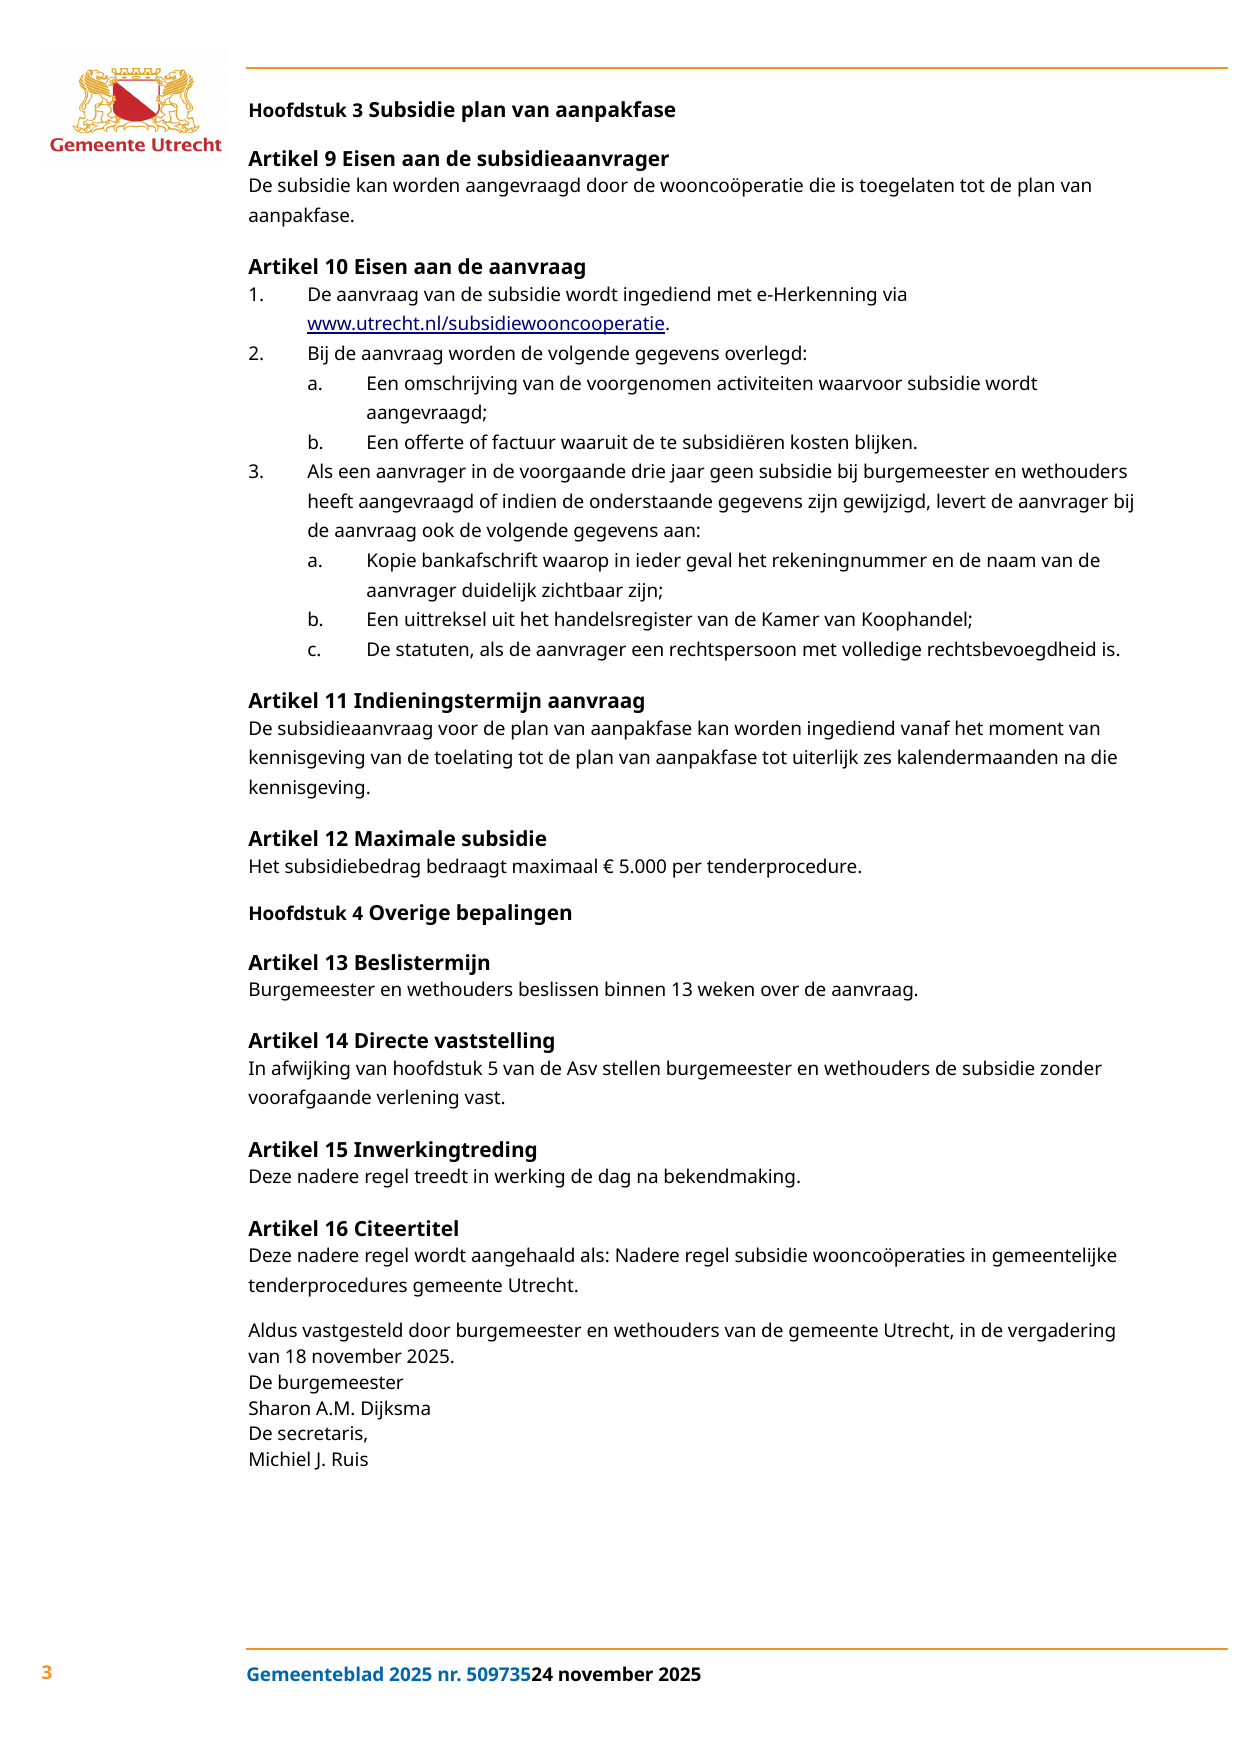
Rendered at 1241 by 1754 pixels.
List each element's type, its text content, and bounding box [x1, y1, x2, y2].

text Artikel 16 Citeertitel [248, 1214, 1152, 1242]
list Een offerte of factuur waaruit de te subsidiëren kosten blijken. [307, 429, 1152, 454]
list Als een aanvrager in de voorgaande drie jaar geen subsidie bij burgemeester en wethouders heeft aangevraagd of indien de onderstaande gegevens zijn gewijzigd, levert de aanvrager bij de aanvraag ook de volgende gegevens aan: [248, 458, 1152, 543]
text De subsidie kan worden aangevraagd door de wooncoöperatie die is toegelaten tot de plan van aanpakfase. [248, 172, 1152, 228]
text Artikel 15 Inwerkingtreding [248, 1135, 1152, 1163]
text Artikel 12 Maximale subsidie [248, 824, 1152, 853]
text Artikel 14 Directe vaststelling [248, 1027, 1152, 1055]
text Burgemeester en wethouders beslissen binnen 13 weken over de aanvraag. [248, 976, 1152, 1002]
list Bij de aanvraag worden de volgende gegevens overlegd: [248, 340, 1152, 366]
text De secretaris, [248, 1420, 1152, 1446]
text De burgemeester [248, 1369, 1152, 1395]
picture [41, 47, 231, 172]
list Een omschrijving van de voorgenomen activiteiten waarvoor subsidie wordt aangevraagd; [307, 370, 1152, 425]
text Hoofdstuk 4 Overige bepalingen [248, 898, 1152, 927]
text Het subsidiebedrag bedraagt maximaal € 5.000 per tenderprocedure. [248, 853, 1152, 878]
text De subsidieaanvraag voor de plan van aanpakfase kan worden ingediend vanaf het moment van kennisgeving van de toelating tot de plan van aanpakfase tot uiterlijk zes kalendermaanden na die kennisgeving. [248, 715, 1152, 800]
text Artikel 9 Eisen aan de subsidieaanvrager [248, 144, 1152, 172]
text Artikel 10 Eisen aan de aanvraag [248, 252, 1152, 281]
text Deze nadere regel wordt aangehaald als: Nadere regel subsidie wooncoöperaties in gemeentelijke tenderprocedures gemeente Utrecht. [248, 1242, 1152, 1298]
text Deze nadere regel treedt in werking de dag na bekendmaking. [248, 1163, 1152, 1189]
text In afwijking van hoofdstuk 5 van de Asv stellen burgemeester en wethouders de subsidie zonder voorafgaande verlening vast. [248, 1055, 1152, 1110]
list Een uittreksel uit het handelsregister van de Kamer van Koophandel; [307, 606, 1152, 632]
text Aldus vastgesteld door burgemeester en wethouders van de gemeente Utrecht, in de vergadering van 18 november 2025. [248, 1317, 1152, 1369]
text Sharon A.M. Dijksma [248, 1395, 1152, 1420]
text Artikel 13 Beslistermijn [248, 948, 1152, 976]
text Artikel 11 Indieningstermijn aanvraag [248, 686, 1152, 715]
list Kopie bankafschrift waarop in ieder geval het rekeningnummer en de naam van de aanvrager duidelijk zichtbaar zijn; [307, 547, 1152, 602]
list De aanvraag van de subsidie wordt ingediend met e-Herkenning via www.utrecht.nl/subsidiewooncooperatie. [248, 281, 1152, 336]
text Hoofdstuk 3 Subsidie plan van aanpakfase [248, 95, 1152, 123]
list De statuten, als de aanvrager een rechtspersoon met volledige rechtsbevoegdheid is. [307, 636, 1152, 662]
text Michiel J. Ruis [248, 1446, 1152, 1472]
